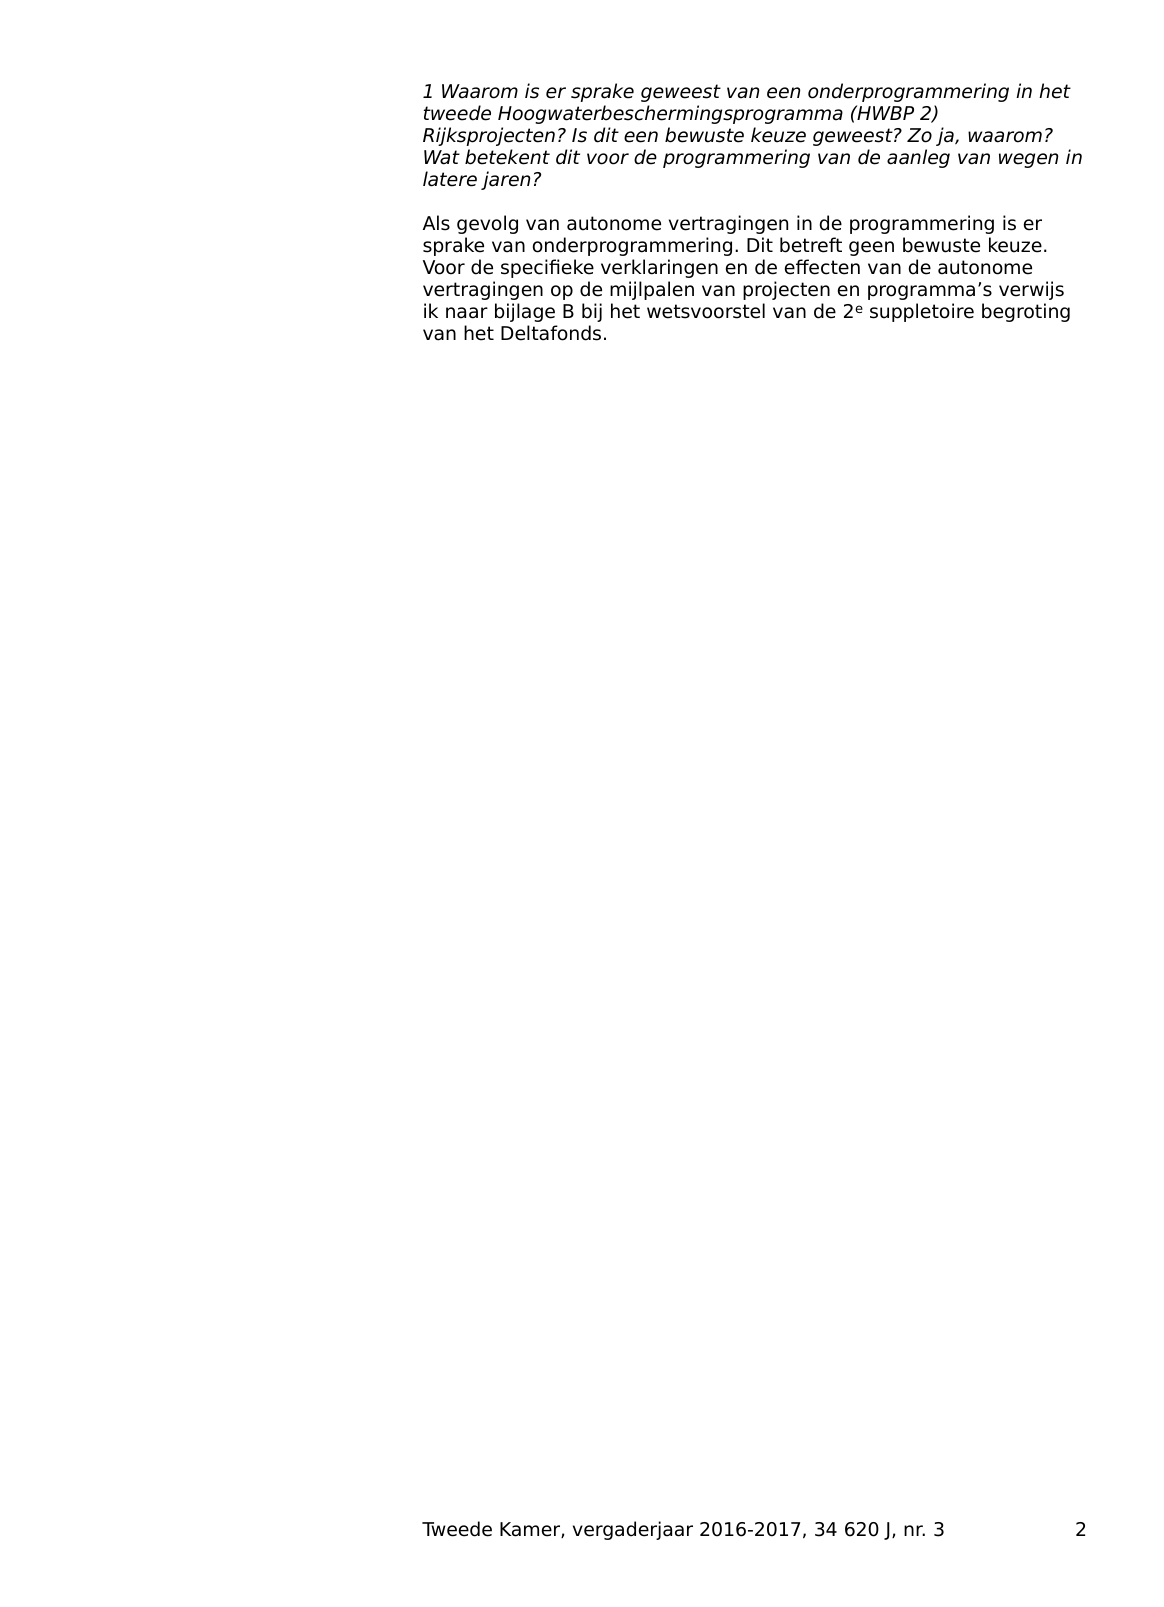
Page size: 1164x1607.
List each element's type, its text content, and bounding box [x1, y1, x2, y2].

text Als gevolg van autonome vertragingen in de programmering is er sprake van onderprogrammering. Dit betreft geen bewuste keuze. Voor de specifieke verklaringen en de effecten van de autonome vertragingen op de mijlpalen van projecten en programma’s verwijs ik naar bijlage B bij het wetsvoorstel van de 2e suppletoire begroting van het Deltafonds. [422, 213, 1087, 345]
text 1 Waarom is er sprake geweest van een onderprogrammering in het tweede Hoogwaterbeschermingsprogramma (HWBP 2) Rijksprojecten? Is dit een bewuste keuze geweest? Zo ja, waarom? Wat betekent dit voor de programmering van de aanleg van wegen in latere jaren? [422, 81, 1087, 191]
